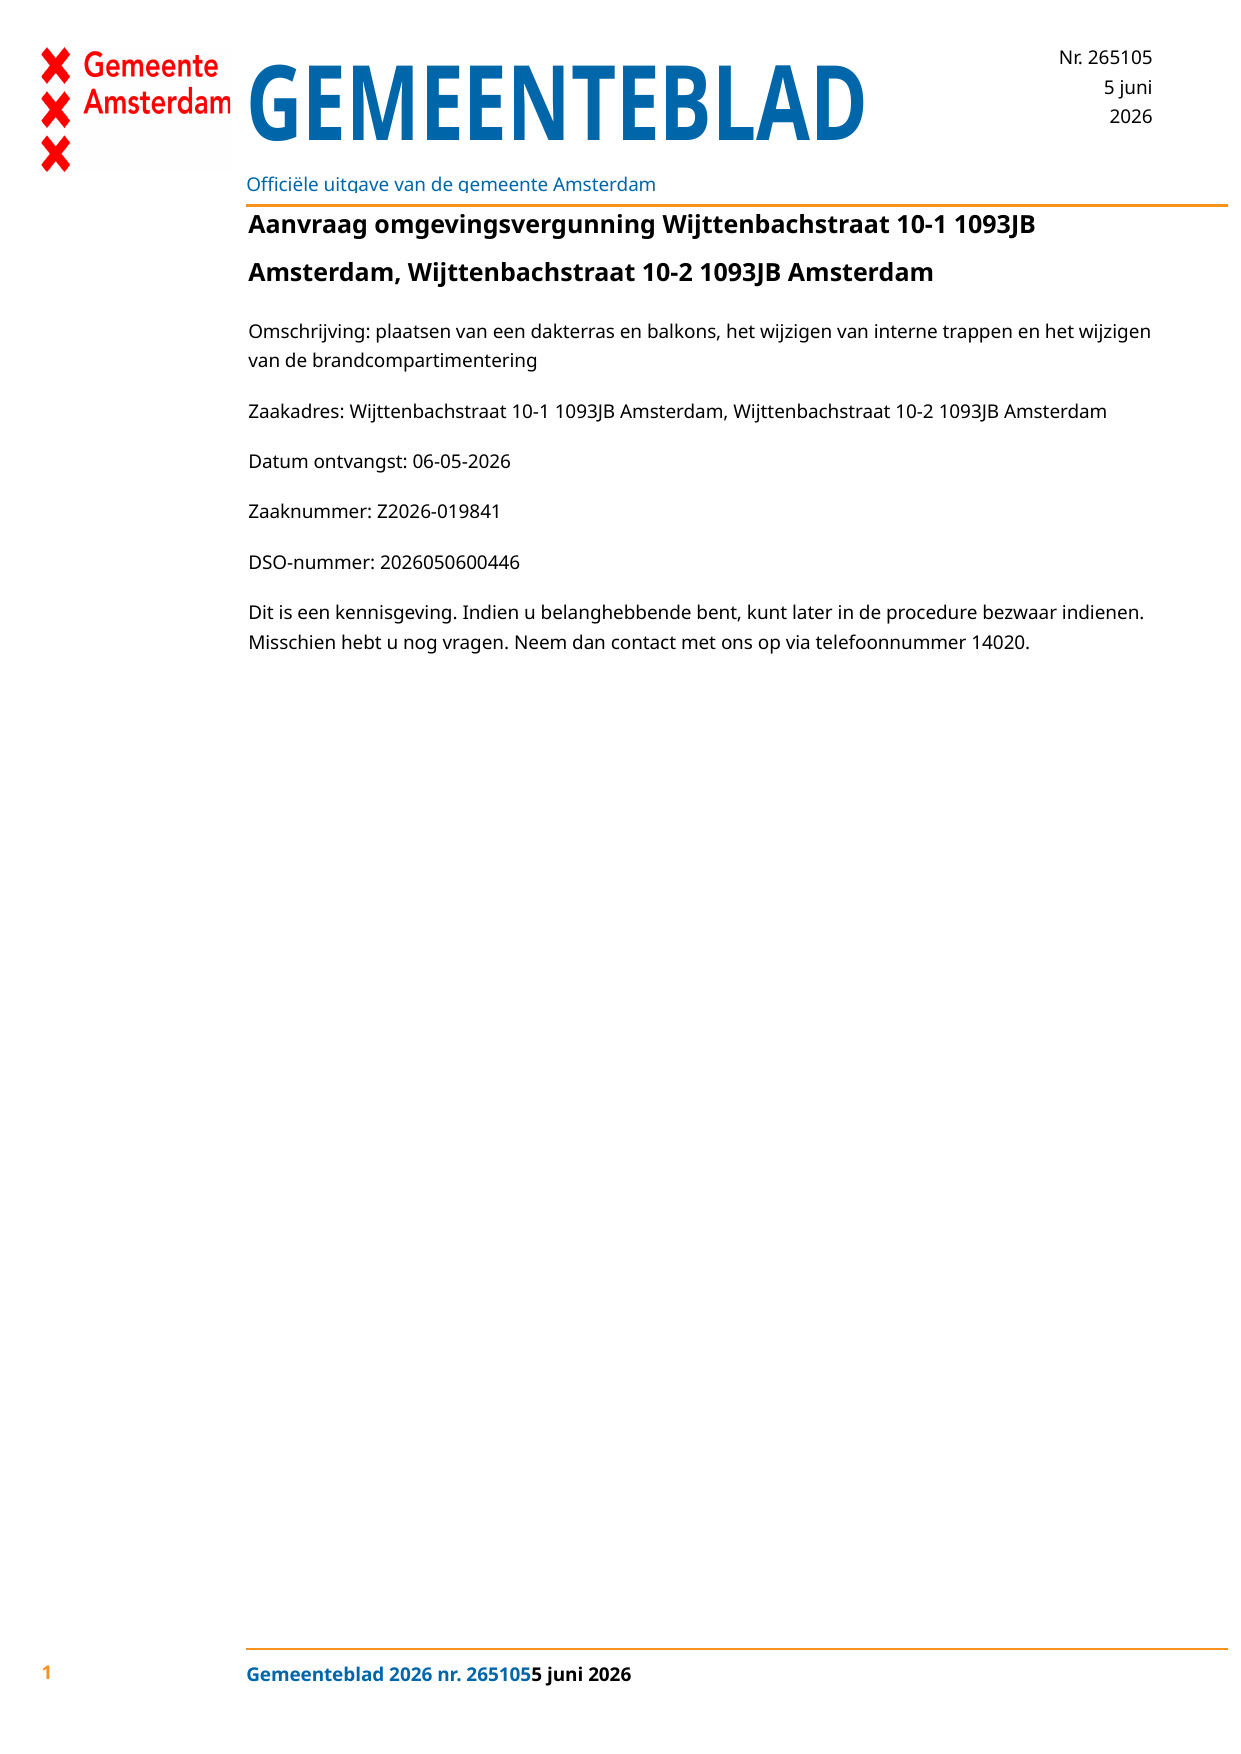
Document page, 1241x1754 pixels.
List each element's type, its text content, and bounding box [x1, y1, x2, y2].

text DSO-nummer: 2026050600446 [248, 549, 1152, 575]
picture [41, 47, 231, 172]
text Dit is een kennisgeving. Indien u belanghebbende bent, kunt later in de procedure bezwaar indienen. Misschien hebt u nog vragen. Neem dan contact met ons op via telefoonnummer 14020. [248, 599, 1152, 655]
text Omschrijving: plaatsen van een dakterras en balkons, het wijzigen van interne trappen en het wijzigen van de brandcompartimentering [248, 318, 1152, 373]
text Datum ontvangst: 06-05-2026 [248, 448, 1152, 474]
text Aanvraag omgevingsvergunning Wijttenbachstraat 10-1 1093JB Amsterdam, Wijttenbachstraat 10-2 1093JB Amsterdam [248, 207, 1152, 288]
text Zaaknummer: Z2026-019841 [248, 499, 1152, 524]
text Zaakadres: Wijttenbachstraat 10-1 1093JB Amsterdam, Wijttenbachstraat 10-2 1093JB Amsterdam [248, 398, 1152, 424]
